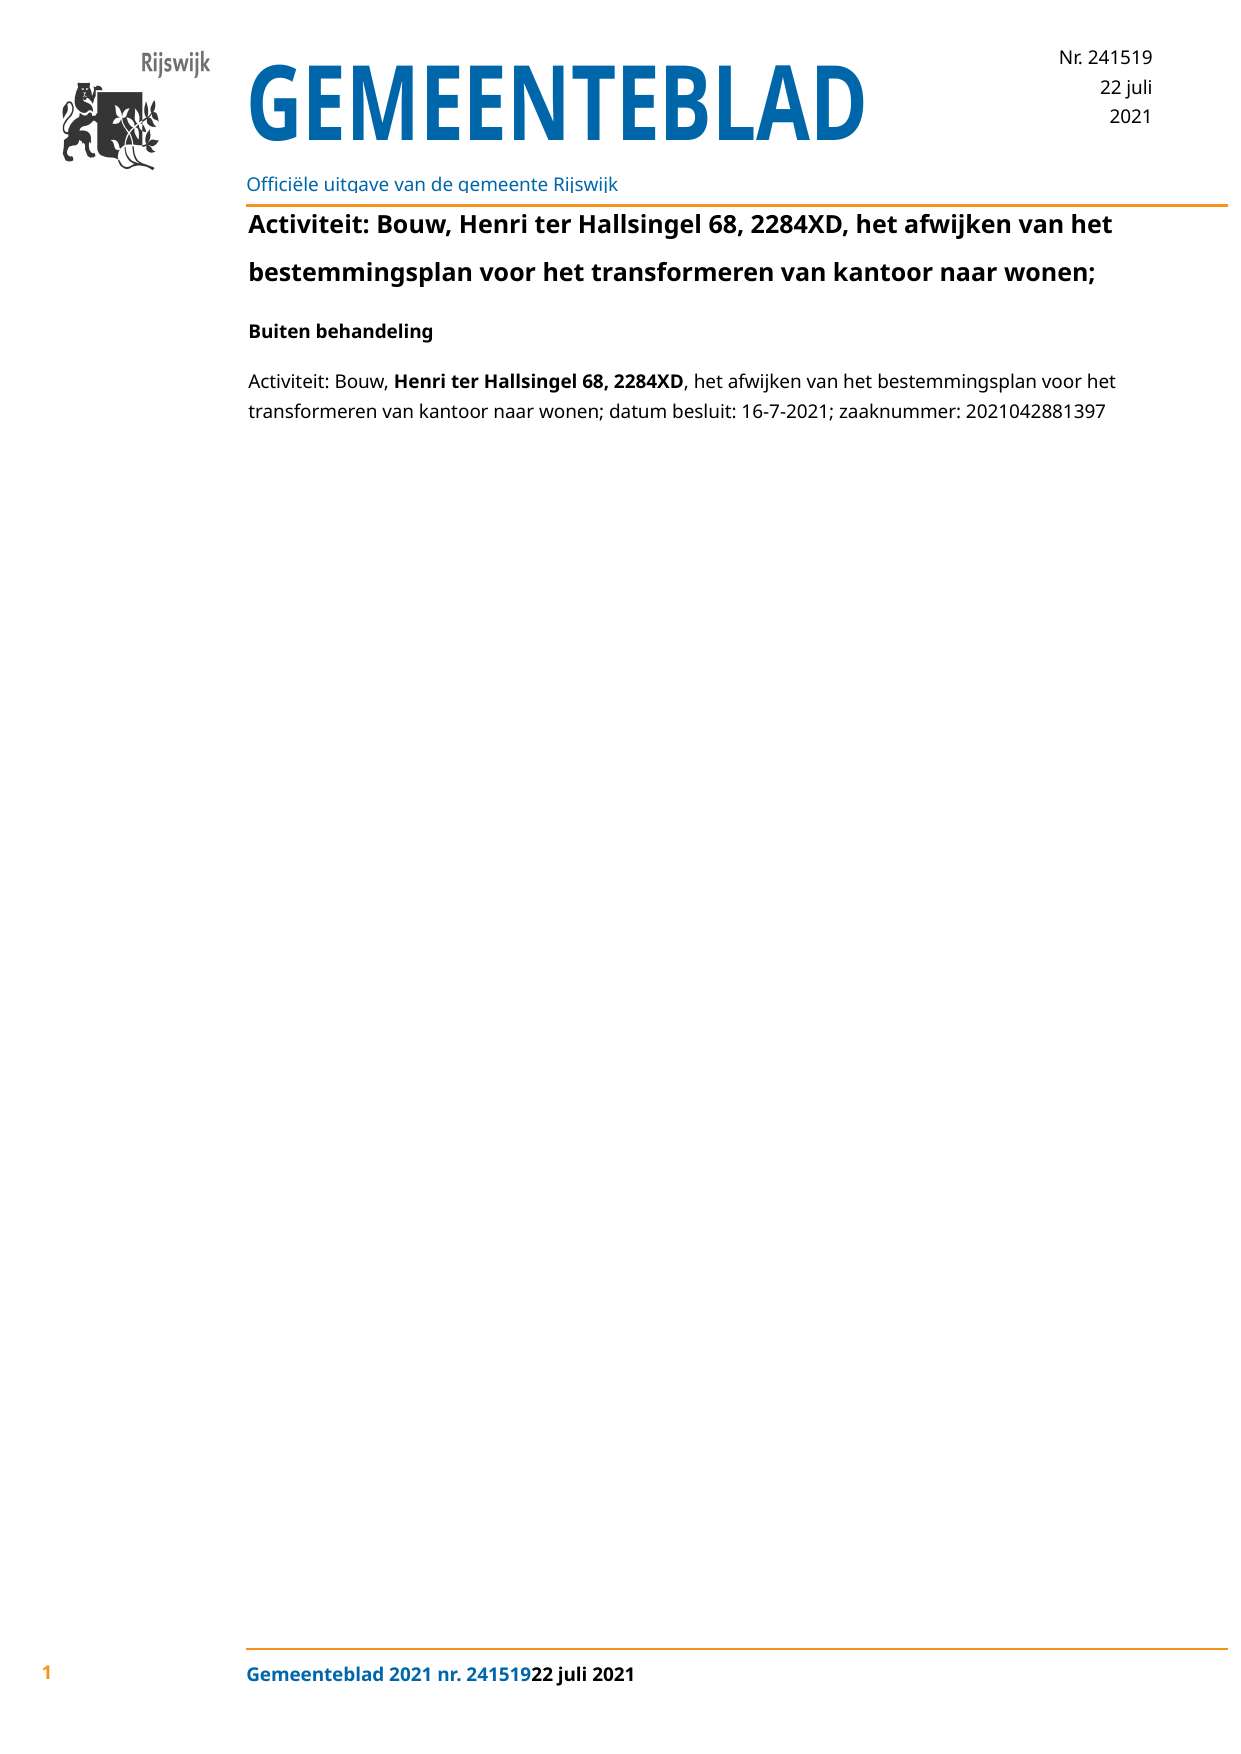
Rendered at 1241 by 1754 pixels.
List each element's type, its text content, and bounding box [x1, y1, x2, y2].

text Activiteit: Bouw, Henri ter Hallsingel 68, 2284XD, het afwijken van het bestemmingsplan voor het transformeren van kantoor naar wonen; [248, 207, 1152, 288]
text Activiteit: Bouw, Henri ter Hallsingel 68, 2284XD, het afwijken van het bestemmingsplan voor het transformeren van kantoor naar wonen; datum besluit: 16-7-2021; zaaknummer: 2021042881397 [248, 368, 1152, 424]
picture [41, 47, 231, 172]
text Buiten behandeling [248, 318, 1152, 344]
